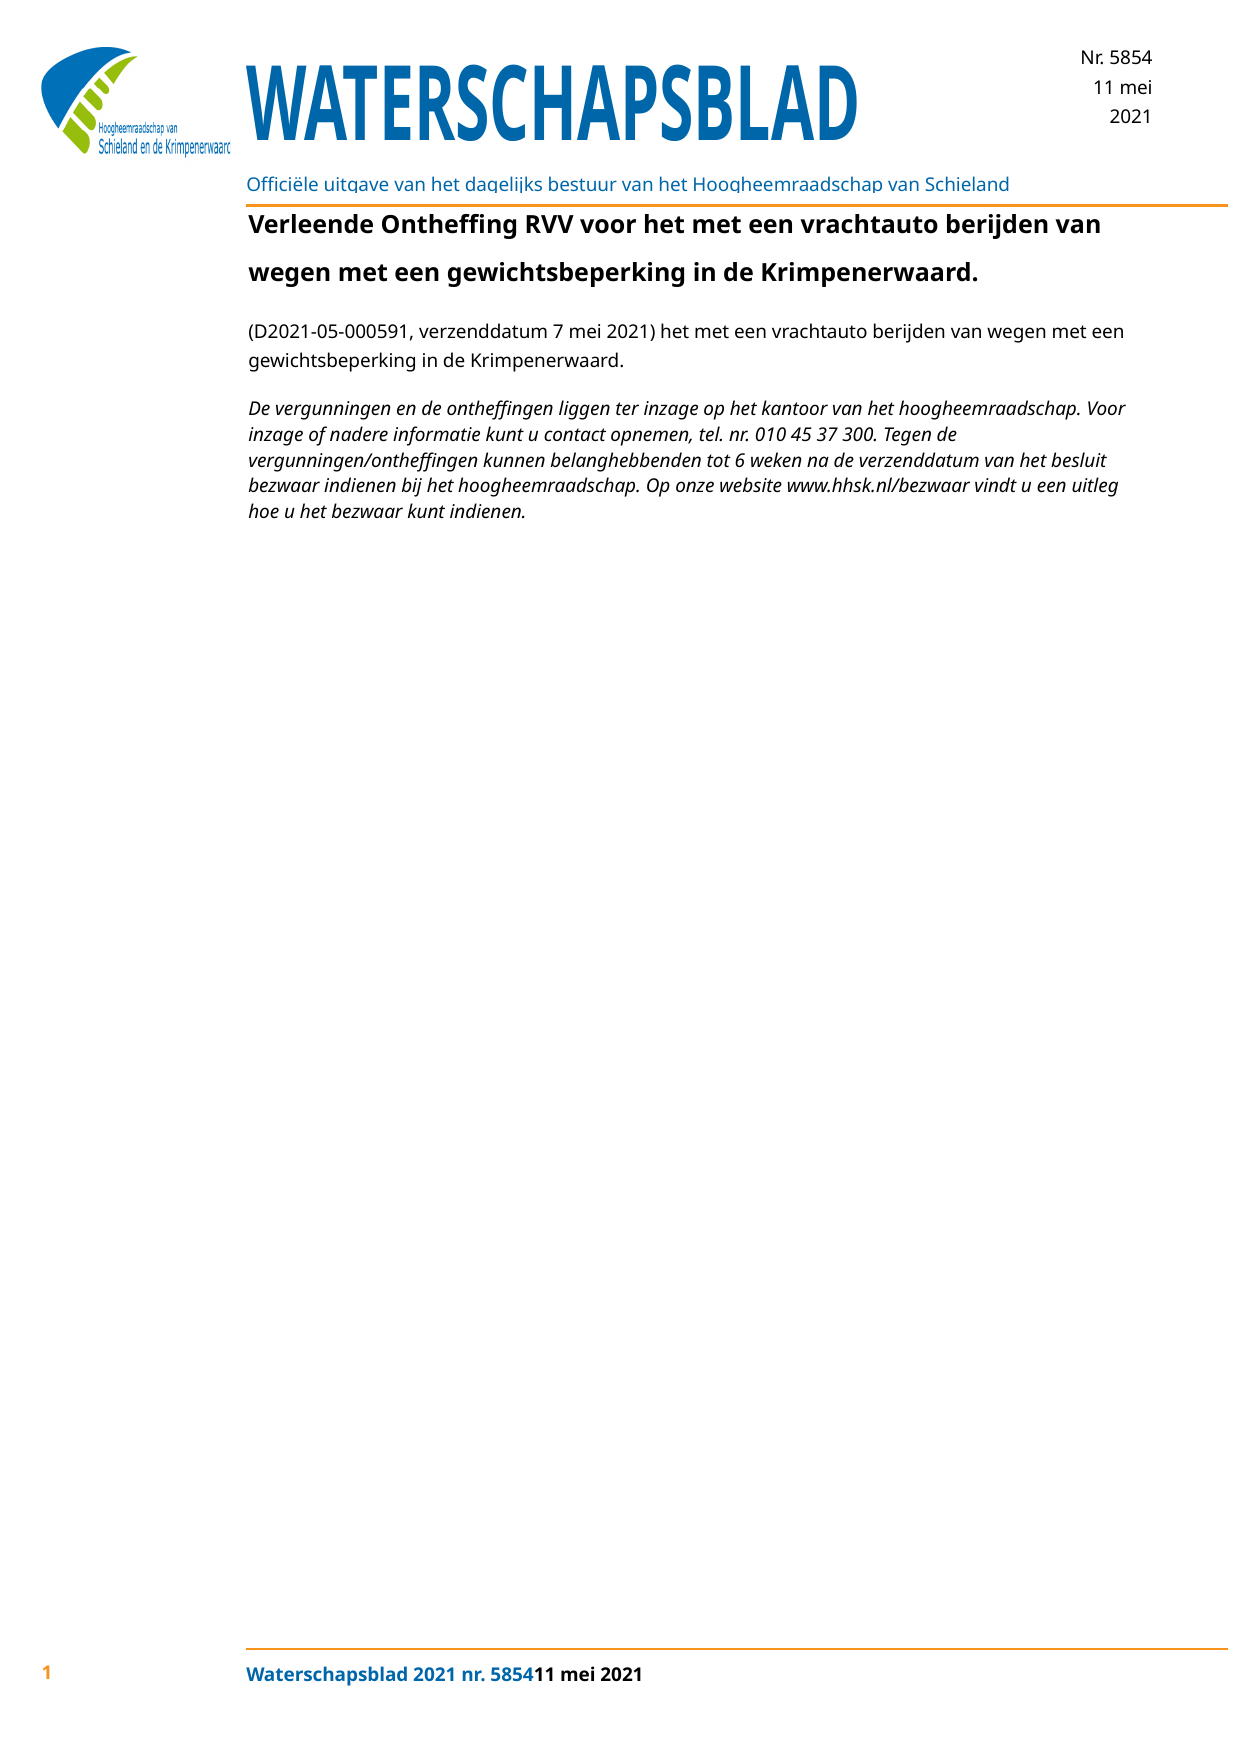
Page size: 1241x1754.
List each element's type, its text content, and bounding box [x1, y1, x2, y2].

picture [41, 47, 231, 172]
text De vergunningen en de ontheffingen liggen ter inzage op het kantoor van het hoogheemraadschap. Voor inzage of nadere informatie kunt u contact opnemen, tel. nr. 010 45 37 300. Tegen de vergunningen/ontheffingen kunnen belanghebbenden tot 6 weken na de verzenddatum van het besluit bezwaar indienen bij het hoogheemraadschap. Op onze website www.hhsk.nl/bezwaar vindt u een uitleg hoe u het bezwaar kunt indienen. [248, 395, 1152, 524]
text (D2021-05-000591, verzenddatum 7 mei 2021) het met een vrachtauto berijden van wegen met een gewichtsbeperking in de Krimpenerwaard. [248, 318, 1152, 373]
text Verleende Ontheffing RVV voor het met een vrachtauto berijden van wegen met een gewichtsbeperking in de Krimpenerwaard. [248, 207, 1152, 288]
